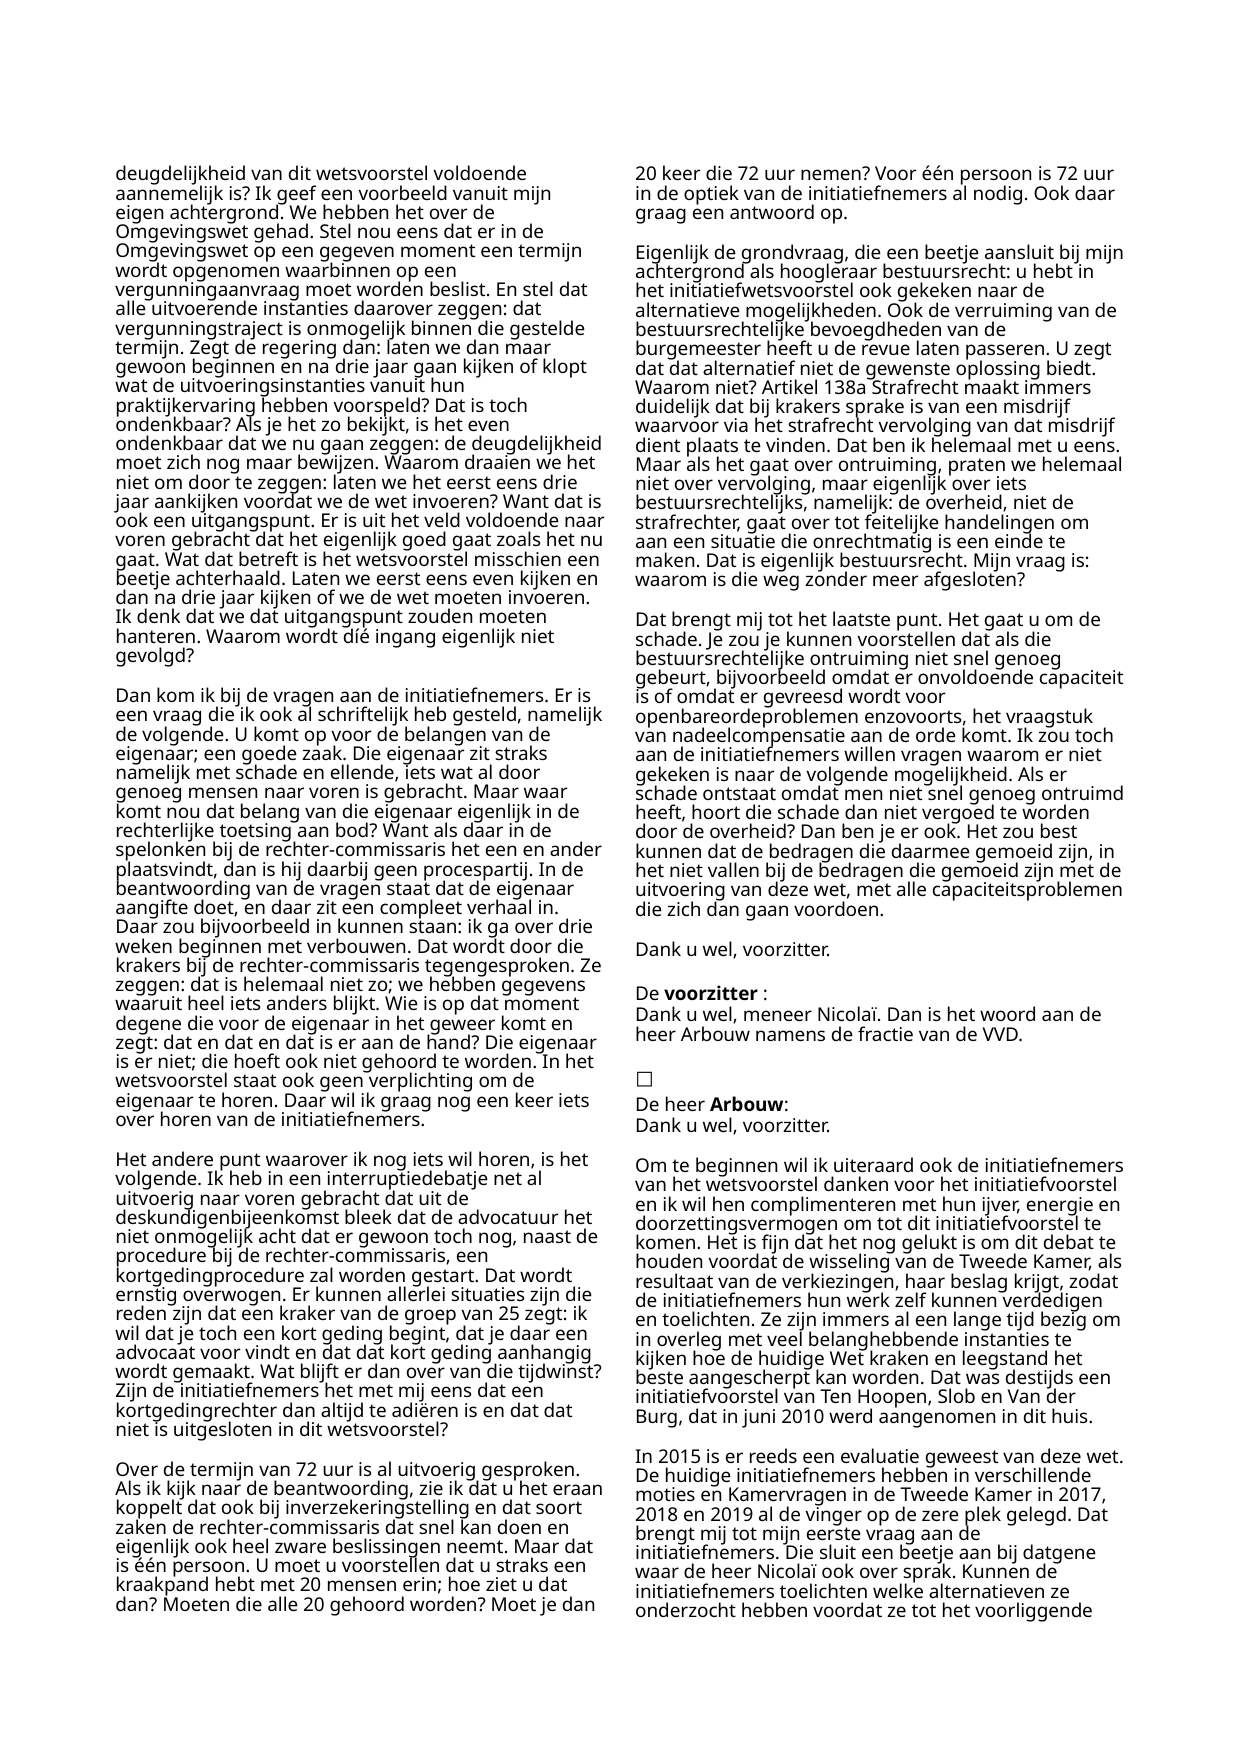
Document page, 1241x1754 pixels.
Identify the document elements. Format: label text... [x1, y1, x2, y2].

text Dat brengt mij tot het laatste punt. Het gaat u om de schade. Je zou je kunnen voorstellen dat als die bestuursrechtelijke ontruiming niet snel genoeg gebeurt, bijvoorbeeld omdat er onvoldoende capaciteit is of omdat er gevreesd wordt voor openbareordeproblemen enzovoorts, het vraagstuk van nadeelcompensatie aan de orde komt. Ik zou toch aan de initiatiefnemers willen vragen waarom er niet gekeken is naar de volgende mogelijkheid. Als er schade ontstaat omdat men niet snel genoeg ontruimd heeft, hoort die schade dan niet vergoed te worden door de overheid? Dan ben je er ook. Het zou best kunnen dat de bedragen die daarmee gemoeid zijn, in het niet vallen bij de bedragen die gemoeid zijn met de uitvoering van deze wet, met alle capaciteitsproblemen die zich dan gaan voordoen. [635, 611, 1125, 920]
text Dank u wel, voorzitter. [635, 1117, 1125, 1136]
text Dank u wel, voorzitter. [635, 941, 1125, 960]
text De voorzitter : [635, 981, 1125, 1006]
text Om te beginnen wil ik uiteraard ook de initiatiefnemers van het wetsvoorstel danken voor het initiatiefvoorstel en ik wil hen complimenteren met hun ijver, energie en doorzettingsvermogen om tot dit initiatiefvoorstel te komen. Het is fijn dat het nog gelukt is om dit debat te houden voordat de wisseling van de Tweede Kamer, als resultaat van de verkiezingen, haar beslag krijgt, zodat de initiatiefnemers hun werk zelf kunnen verdedigen en toelichten. Ze zijn immers al een lange tijd bezig om in overleg met veel belanghebbende instanties te kijken hoe de huidige Wet kraken en leegstand het beste aangescherpt kan worden. Dat was destijds een initiatiefvoorstel van Ten Hoopen, Slob en Van der Burg, dat in juni 2010 werd aangenomen in dit huis. [635, 1157, 1125, 1427]
text ⬜ [635, 1066, 1125, 1091]
text In 2015 is er reeds een evaluatie geweest van deze wet. De huidige initiatiefnemers hebben in verschillende moties en Kamervragen in de Tweede Kamer in 2017, 2018 en 2019 al de vinger op de zere plek gelegd. Dat brengt mij tot mijn eerste vraag aan de initiatiefnemers. Die sluit een beetje aan bij datgene waar de heer Nicolaï ook over sprak. Kunnen de initiatiefnemers toelichten welke alternatieven ze onderzocht hebben voordat ze tot het voorliggende [635, 1448, 1125, 1621]
text 20 keer die 72 uur nemen? Voor één persoon is 72 uur in de optiek van de initiatiefnemers al nodig. Ook daar graag een antwoord op. [635, 165, 1125, 223]
text De heer Arbouw: [635, 1091, 1125, 1117]
text Het andere punt waarover ik nog iets wil horen, is het volgende. Ik heb in een interruptiedebatje net al uitvoerig naar voren gebracht dat uit de deskundigenbijeenkomst bleek dat de advocatuur het niet onmogelijk acht dat er gewoon toch nog, naast de procedure bij de rechter-commissaris, een kortgedingprocedure zal worden gestart. Dat wordt ernstig overwogen. Er kunnen allerlei situaties zijn die reden zijn dat een kraker van de groep van 25 zegt: ik wil dat je toch een kort geding begint, dat je daar een advocaat voor vindt en dat dat kort geding aanhangig wordt gemaakt. Wat blijft er dan over van die tijdwinst? Zijn de initiatiefnemers het met mij eens dat een kortgedingrechter dan altijd te adiëren is en dat dat niet is uitgesloten in dit wetsvoorstel? [115, 1151, 605, 1440]
text Dank u wel, meneer Nicolaï. Dan is het woord aan de heer Arbouw namens de fractie van de VVD. [635, 1006, 1125, 1045]
text Over de termijn van 72 uur is al uitvoerig gesproken. Als ik kijk naar de beantwoording, zie ik dat u het eraan koppelt dat ook bij inverzekeringstelling en dat soort zaken de rechter-commissaris dat snel kan doen en eigenlijk ook heel zware beslissingen neemt. Maar dat is één persoon. U moet u voorstellen dat u straks een kraakpand hebt met 20 mensen erin; hoe ziet u dat dan? Moeten die alle 20 gehoord worden? Moet je dan [115, 1461, 605, 1615]
text Dan kom ik bij de vragen aan de initiatiefnemers. Er is een vraag die ik ook al schriftelijk heb gesteld, namelijk de volgende. U komt op voor de belangen van de eigenaar; een goede zaak. Die eigenaar zit straks namelijk met schade en ellende, iets wat al door genoeg mensen naar voren is gebracht. Maar waar komt nou dat belang van die eigenaar eigenlijk in de rechterlijke toetsing aan bod? Want als daar in de spelonken bij de rechter-commissaris het een en ander plaatsvindt, dan is hij daarbij geen procespartij. In de beantwoording van de vragen staat dat de eigenaar aangifte doet, en daar zit een compleet verhaal in. Daar zou bijvoorbeeld in kunnen staan: ik ga over drie weken beginnen met verbouwen. Dat wordt door die krakers bij de rechter-commissaris tegengesproken. Ze zeggen: dat is helemaal niet zo; we hebben gegevens waaruit heel iets anders blijkt. Wie is op dat moment degene die voor de eigenaar in het geweer komt en zegt: dat en dat en dat is er aan de hand? Die eigenaar is er niet; die hoeft ook niet gehoord te worden. In het wetsvoorstel staat ook geen verplichting om de eigenaar te horen. Daar wil ik graag nog een keer iets over horen van de initiatiefnemers. [115, 687, 605, 1130]
text Eigenlijk de grondvraag, die een beetje aansluit bij mijn achtergrond als hoogleraar bestuursrecht: u hebt in het initiatiefwetsvoorstel ook gekeken naar de alternatieve mogelijkheden. Ook de verruiming van de bestuursrechtelijke bevoegdheden van de burgemeester heeft u de revue laten passeren. U zegt dat dat alternatief niet de gewenste oplossing biedt. Waarom niet? Artikel 138a Strafrecht maakt immers duidelijk dat bij krakers sprake is van een misdrijf waarvoor via het strafrecht vervolging van dat misdrijf dient plaats te vinden. Dat ben ik helemaal met u eens. Maar als het gaat over ontruiming, praten we helemaal niet over vervolging, maar eigenlijk over iets bestuursrechtelijks, namelijk: de overheid, niet de strafrechter, gaat over tot feitelijke handelingen om aan een situatie die onrechtmatig is een einde te maken. Dat is eigenlijk bestuursrecht. Mijn vraag is: waarom is die weg zonder meer afgesloten? [635, 244, 1125, 591]
text deugdelijkheid van dit wetsvoorstel voldoende aannemelijk is? Ik geef een voorbeeld vanuit mijn eigen achtergrond. We hebben het over de Omgevingswet gehad. Stel nou eens dat er in de Omgevingswet op een gegeven moment een termijn wordt opgenomen waarbinnen op een vergunningaanvraag moet worden beslist. En stel dat alle uitvoerende instanties daarover zeggen: dat vergunningstraject is onmogelijk binnen die gestelde termijn. Zegt de regering dan: laten we dan maar gewoon beginnen en na drie jaar gaan kijken of klopt wat de uitvoeringsinstanties vanuit hun praktijkervaring hebben voorspeld? Dat is toch ondenkbaar? Als je het zo bekijkt, is het even ondenkbaar dat we nu gaan zeggen: de deugdelijkheid moet zich nog maar bewijzen. Waarom draaien we het niet om door te zeggen: laten we het eerst eens drie jaar aankijken voordat we de wet invoeren? Want dat is ook een uitgangspunt. Er is uit het veld voldoende naar voren gebracht dat het eigenlijk goed gaat zoals het nu gaat. Wat dat betreft is het wetsvoorstel misschien een beetje achterhaald. Laten we eerst eens even kijken en dan na drie jaar kijken of we de wet moeten invoeren. Ik denk dat we dat uitgangspunt zouden moeten hanteren. Waarom wordt díé ingang eigenlijk niet gevolgd? [115, 165, 605, 666]
